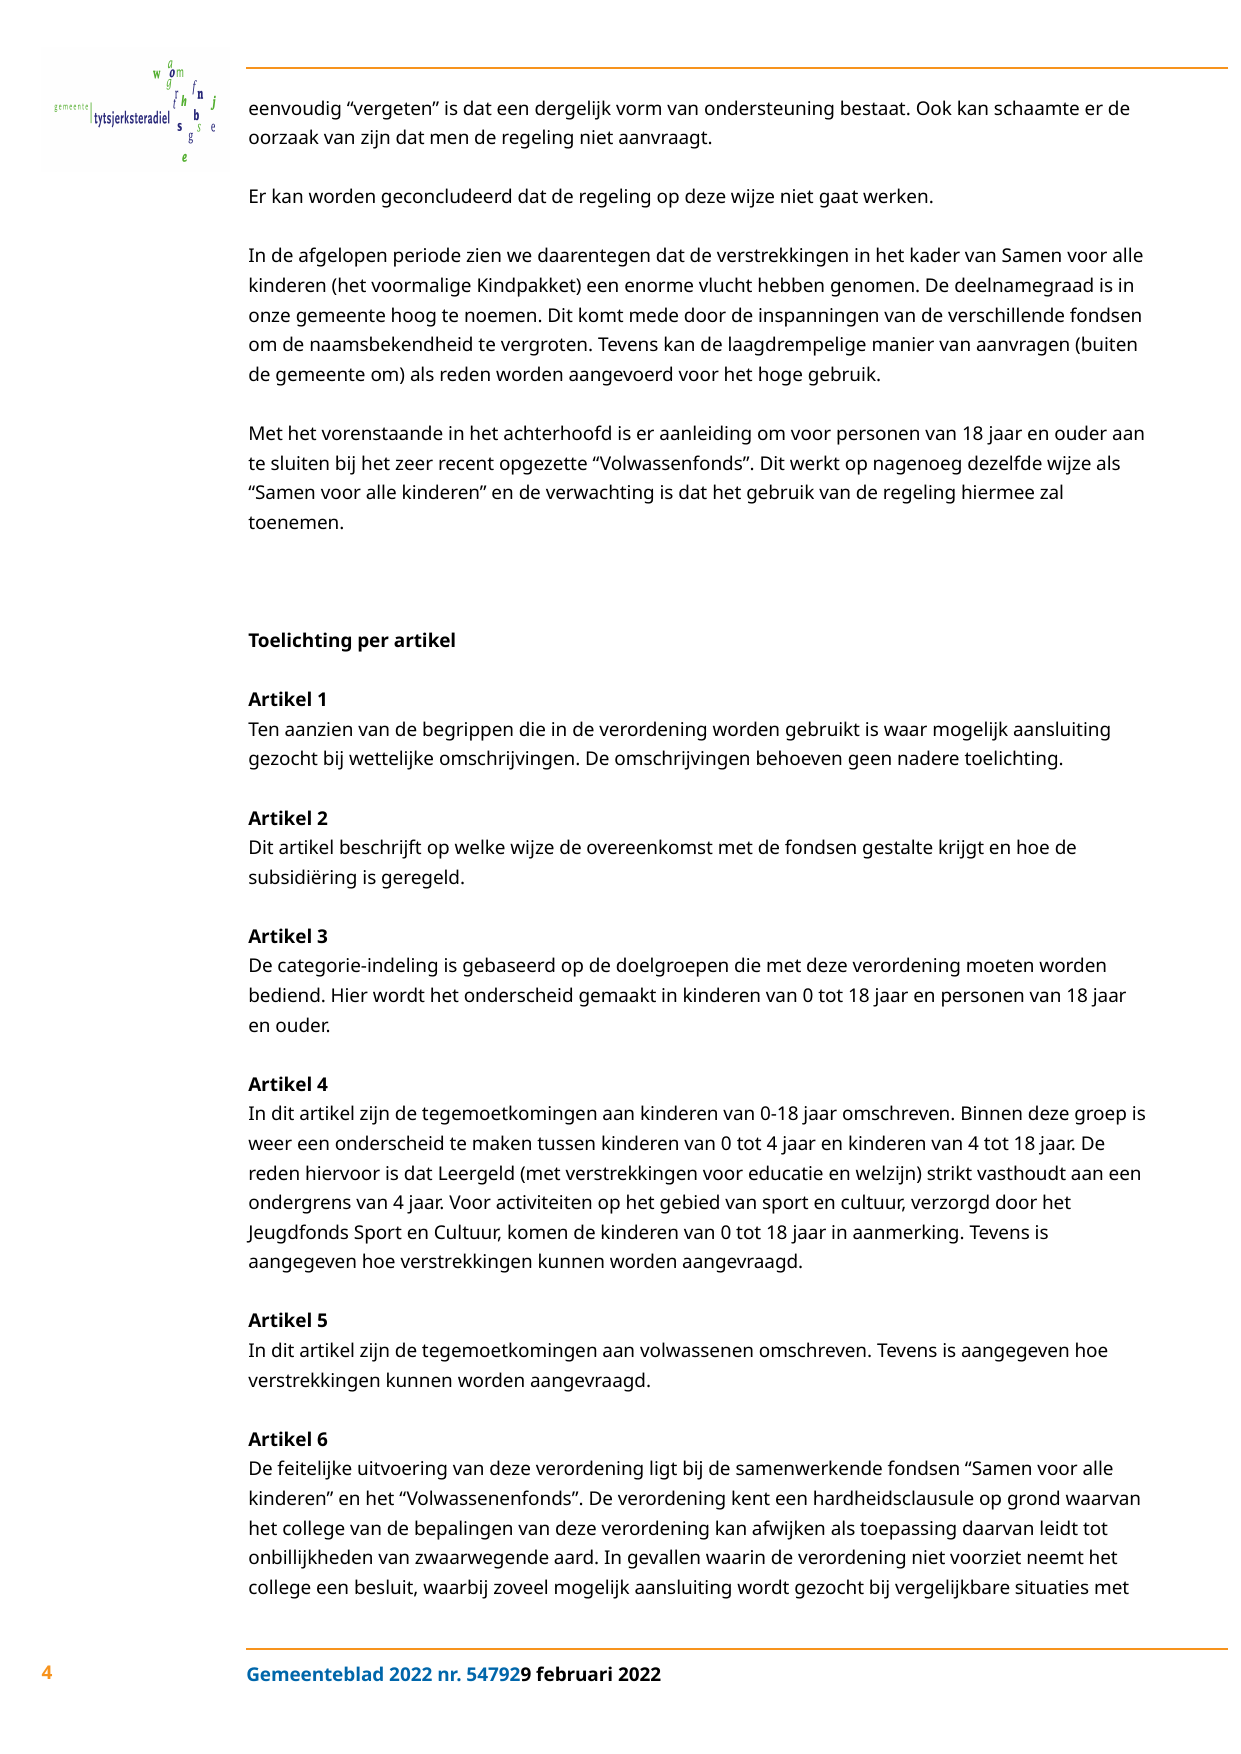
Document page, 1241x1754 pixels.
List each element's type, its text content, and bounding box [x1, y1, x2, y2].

text Artikel 3 [248, 923, 1152, 949]
text Artikel 6 [248, 1426, 1152, 1452]
text De categorie-indeling is gebaseerd op de doelgroepen die met deze verordening moeten worden bediend. Hier wordt het onderscheid gemaakt in kinderen van 0 tot 18 jaar en personen van 18 jaar en ouder. [248, 953, 1152, 1038]
text Artikel 1 [248, 686, 1152, 712]
text Dit artikel beschrijft op welke wijze de overeenkomst met de fondsen gestalte krijgt en hoe de subsidiëring is geregeld. [248, 834, 1152, 890]
text In de afgelopen periode zien we daarentegen dat de verstrekkingen in het kader van Samen voor alle kinderen (het voormalige Kindpakket) een enorme vlucht hebben genomen. De deelnamegraad is in onze gemeente hoog te noemen. Dit komt mede door de inspanningen van de verschillende fondsen om de naamsbekendheid te vergroten. Tevens kan de laagdrempelige manier van aanvragen (buiten de gemeente om) als reden worden aangevoerd voor het hoge gebruik. [248, 243, 1152, 387]
text Ten aanzien van de begrippen die in de verordening worden gebruikt is waar mogelijk aansluiting gezocht bij wettelijke omschrijvingen. De omschrijvingen behoeven geen nadere toelichting. [248, 716, 1152, 771]
text In dit artikel zijn de tegemoetkomingen aan kinderen van 0-18 jaar omschreven. Binnen deze groep is weer een onderscheid te maken tussen kinderen van 0 tot 4 jaar en kinderen van 4 tot 18 jaar. De reden hiervoor is dat Leergeld (met verstrekkingen voor educatie en welzijn) strikt vasthoudt aan een ondergrens van 4 jaar. Voor activiteiten op het gebied van sport en cultuur, verzorgd door het Jeugdfonds Sport en Cultuur, komen de kinderen van 0 tot 18 jaar in aanmerking. Tevens is aangegeven hoe verstrekkingen kunnen worden aangevraagd. [248, 1101, 1152, 1274]
text Artikel 5 [248, 1308, 1152, 1333]
text De feitelijke uitvoering van deze verordening ligt bij de samenwerkende fondsen “Samen voor alle kinderen” en het “Volwassenenfonds”. De verordening kent een hardheidsclausule op grond waarvan het college van de bepalingen van deze verordening kan afwijken als toepassing daarvan leidt tot onbillijkheden van zwaarwegende aard. In gevallen waarin de verordening niet voorziet neemt het college een besluit, waarbij zoveel mogelijk aansluiting wordt gezocht bij vergelijkbare situaties met [248, 1456, 1152, 1600]
picture [41, 47, 231, 172]
text eenvoudig “vergeten” is dat een dergelijk vorm van ondersteuning bestaat. Ook kan schaamte er de oorzaak van zijn dat men de regeling niet aanvraagt. [248, 95, 1152, 150]
text Artikel 4 [248, 1071, 1152, 1097]
text Artikel 2 [248, 805, 1152, 831]
text Toelichting per artikel [248, 627, 1152, 653]
text In dit artikel zijn de tegemoetkomingen aan volwassenen omschreven. Tevens is aangegeven hoe verstrekkingen kunnen worden aangevraagd. [248, 1337, 1152, 1393]
text Met het vorenstaande in het achterhoofd is er aanleiding om voor personen van 18 jaar en ouder aan te sluiten bij het zeer recent opgezette “Volwassenfonds”. Dit werkt op nagenoeg dezelfde wijze als “Samen voor alle kinderen” en de verwachting is dat het gebruik van de regeling hiermee zal toenemen. [248, 420, 1152, 535]
text Er kan worden geconcludeerd dat de regeling op deze wijze niet gaat werken. [248, 183, 1152, 209]
